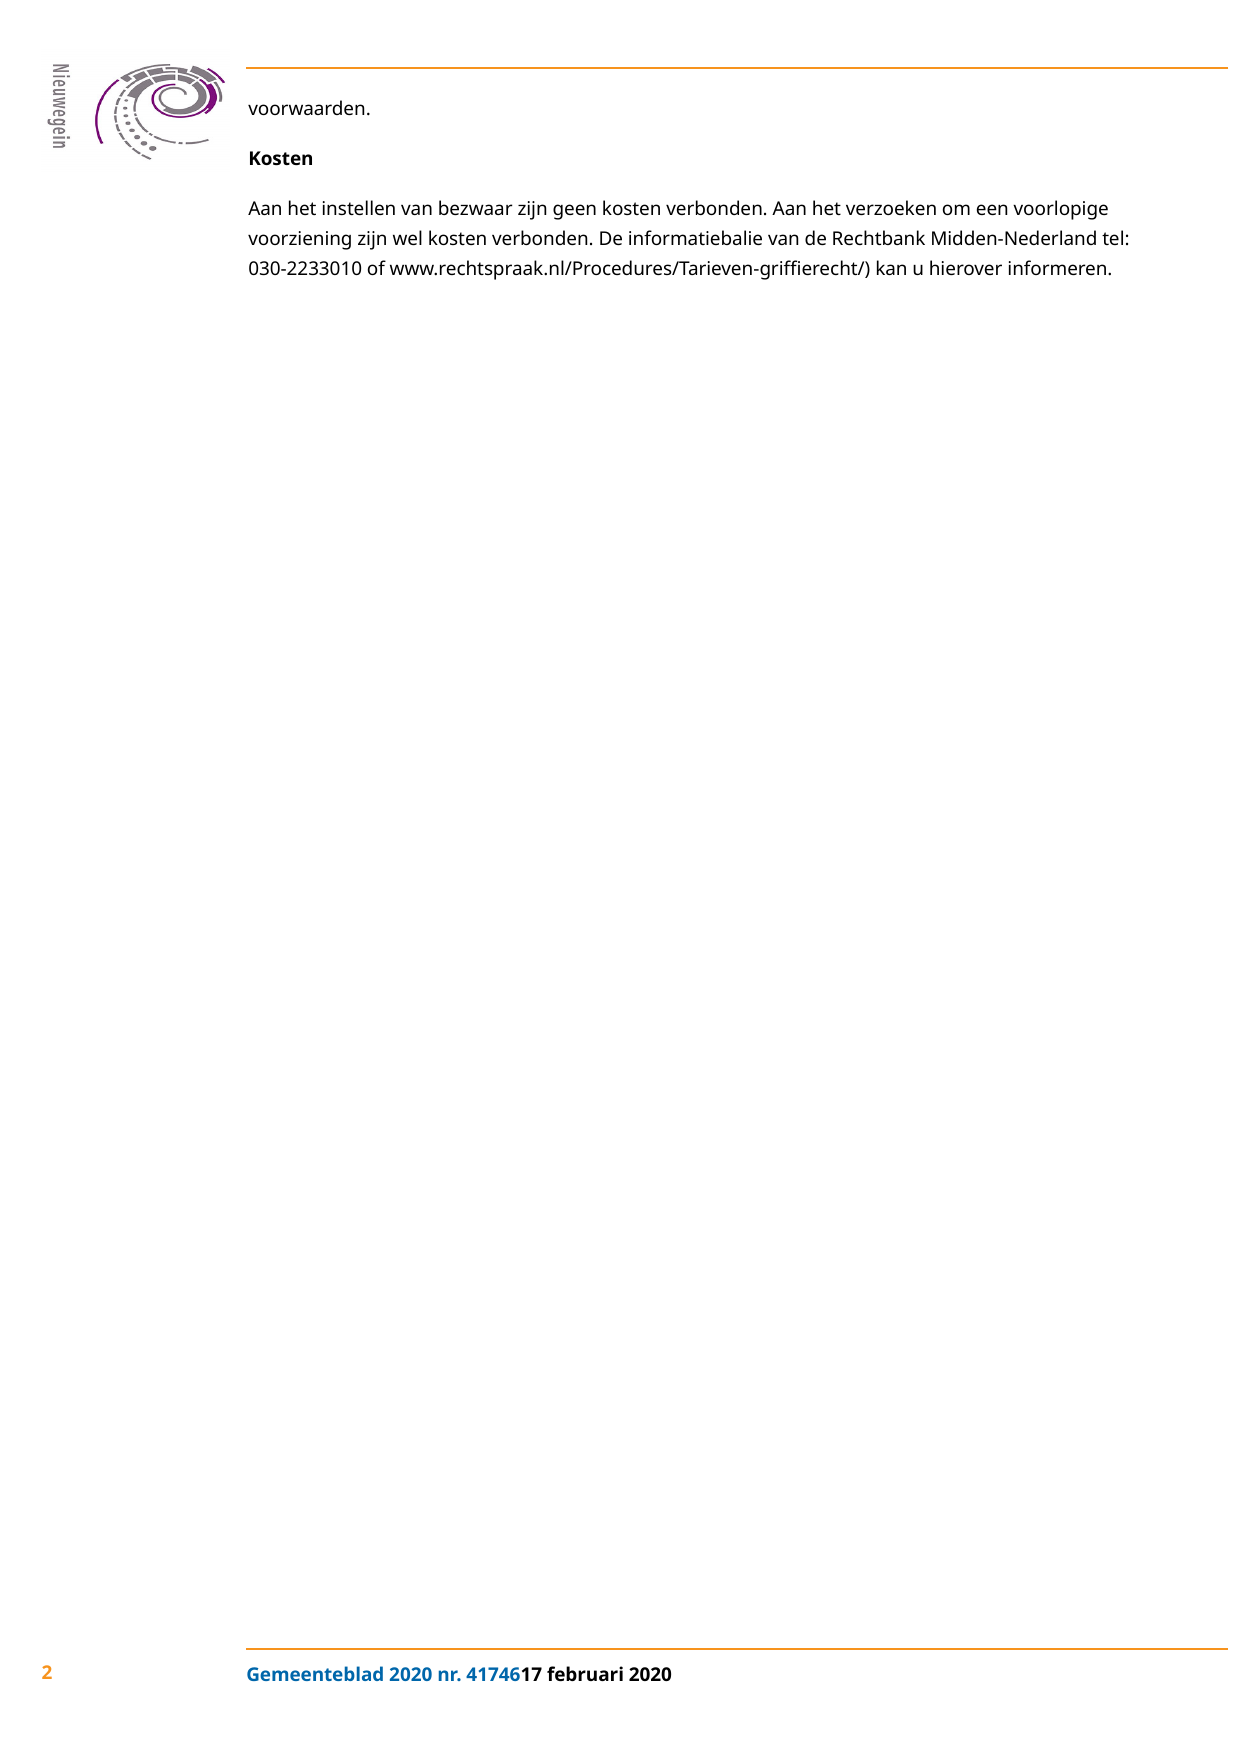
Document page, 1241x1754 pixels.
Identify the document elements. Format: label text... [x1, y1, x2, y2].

text Aan het instellen van bezwaar zijn geen kosten verbonden. Aan het verzoeken om een voorlopige voorziening zijn wel kosten verbonden. De informatiebalie van de Rechtbank Midden-Nederland tel: 030-2233010 of www.rechtspraak.nl/Procedures/Tarieven-griffierecht/) kan u hierover informeren. [248, 196, 1152, 281]
picture [41, 47, 231, 172]
text voorwaarden. [248, 95, 1152, 121]
text Kosten [248, 145, 1152, 171]
